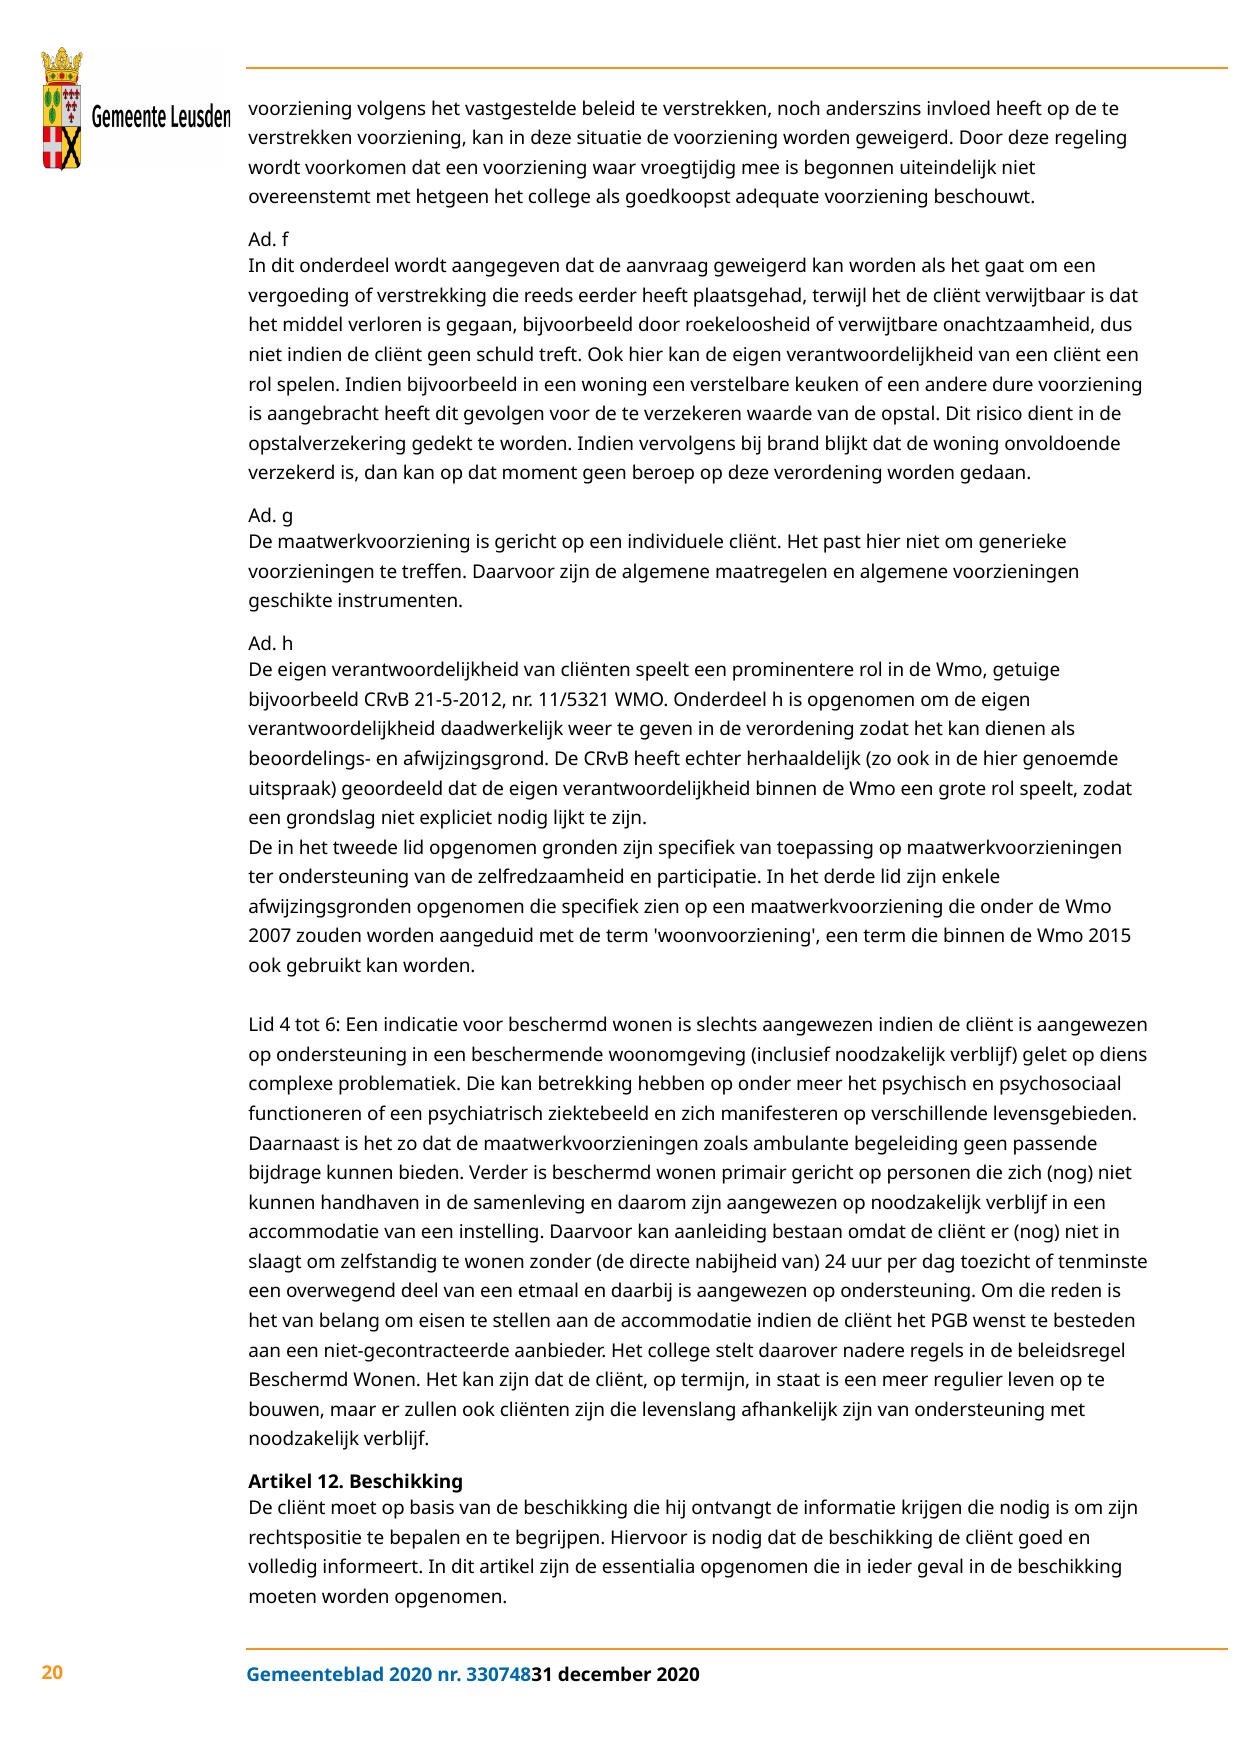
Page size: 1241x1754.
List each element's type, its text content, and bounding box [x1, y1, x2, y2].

text Ad. g [248, 503, 1152, 528]
text Lid 4 tot 6: Een indicatie voor beschermd wonen is slechts aangewezen indien de cliënt is aangewezen op ondersteuning in een beschermende woonomgeving (inclusief noodzakelijk verblijf) gelet op diens complexe problematiek. Die kan betrekking hebben op onder meer het psychisch en psychosociaal functioneren of een psychiatrisch ziektebeeld en zich manifesteren op verschillende levensgebieden. Daarnaast is het zo dat de maatwerkvoorzieningen zoals ambulante begeleiding geen passende bijdrage kunnen bieden. Verder is beschermd wonen primair gericht op personen die zich (nog) niet kunnen handhaven in de samenleving en daarom zijn aangewezen op noodzakelijk verblijf in een accommodatie van een instelling. Daarvoor kan aanleiding bestaan omdat de cliënt er (nog) niet in slaagt om zelfstandig te wonen zonder (de directe nabijheid van) 24 uur per dag toezicht of tenminste een overwegend deel van een etmaal en daarbij is aangewezen op ondersteuning. Om die reden is het van belang om eisen te stellen aan de accommodatie indien de cliënt het PGB wenst te besteden aan een niet-gecontracteerde aanbieder. Het college stelt daarover nadere regels in de beleidsregel Beschermd Wonen. Het kan zijn dat de cliënt, op termijn, in staat is een meer regulier leven op te bouwen, maar er zullen ook cliënten zijn die levenslang afhankelijk zijn van ondersteuning met noodzakelijk verblijf. [248, 1011, 1152, 1451]
picture [41, 47, 231, 172]
text Ad. h [248, 631, 1152, 656]
text Artikel 12. Beschikking [248, 1469, 1152, 1494]
text De cliënt moet op basis van de beschikking die hij ontvangt de informatie krijgen die nodig is om zijn rechtspositie te bepalen en te begrijpen. Hiervoor is nodig dat de beschikking de cliënt goed en volledig informeert. In dit artikel zijn de essentialia opgenomen die in ieder geval in de beschikking moeten worden opgenomen. [248, 1494, 1152, 1609]
text voorziening volgens het vastgestelde beleid te verstrekken, noch anderszins invloed heeft op de te verstrekken voorziening, kan in deze situatie de voorziening worden geweigerd. Door deze regeling wordt voorkomen dat een voorziening waar vroegtijdig mee is begonnen uiteindelijk niet overeenstemt met hetgeen het college als goedkoopst adequate voorziening beschouwt. [248, 95, 1152, 209]
text Ad. f [248, 227, 1152, 252]
text De maatwerkvoorziening is gericht op een individuele cliënt. Het past hier niet om generieke voorzieningen te treffen. Daarvoor zijn de algemene maatregelen en algemene voorzieningen geschikte instrumenten. [248, 528, 1152, 613]
text De eigen verantwoordelijkheid van cliënten speelt een prominentere rol in de Wmo, getuige bijvoorbeeld CRvB 21‐5‐2012, nr. 11/5321 WMO. Onderdeel h is opgenomen om de eigen verantwoordelijkheid daadwerkelijk weer te geven in de verordening zodat het kan dienen als beoordelings‐ en afwijzingsgrond. De CRvB heeft echter herhaaldelijk (zo ook in de hier genoemde uitspraak) geoordeeld dat de eigen verantwoordelijkheid binnen de Wmo een grote rol speelt, zodat een grondslag niet expliciet nodig lijkt te zijn. [248, 656, 1152, 830]
text In dit onderdeel wordt aangegeven dat de aanvraag geweigerd kan worden als het gaat om een vergoeding of verstrekking die reeds eerder heeft plaatsgehad, terwijl het de cliënt verwijtbaar is dat het middel verloren is gegaan, bijvoorbeeld door roekeloosheid of verwijtbare onachtzaamheid, dus niet indien de cliënt geen schuld treft. Ook hier kan de eigen verantwoordelijkheid van een cliënt een rol spelen. Indien bijvoorbeeld in een woning een verstelbare keuken of een andere dure voorziening is aangebracht heeft dit gevolgen voor de te verzekeren waarde van de opstal. Dit risico dient in de opstalverzekering gedekt te worden. Indien vervolgens bij brand blijkt dat de woning onvoldoende verzekerd is, dan kan op dat moment geen beroep op deze verordening worden gedaan. [248, 252, 1152, 485]
text De in het tweede lid opgenomen gronden zijn specifiek van toepassing op maatwerkvoorzieningen ter ondersteuning van de zelfredzaamheid en participatie. In het derde lid zijn enkele afwijzingsgronden opgenomen die specifiek zien op een maatwerkvoorziening die onder de Wmo 2007 zouden worden aangeduid met de term 'woonvoorziening', een term die binnen de Wmo 2015 ook gebruikt kan worden. [248, 834, 1152, 978]
